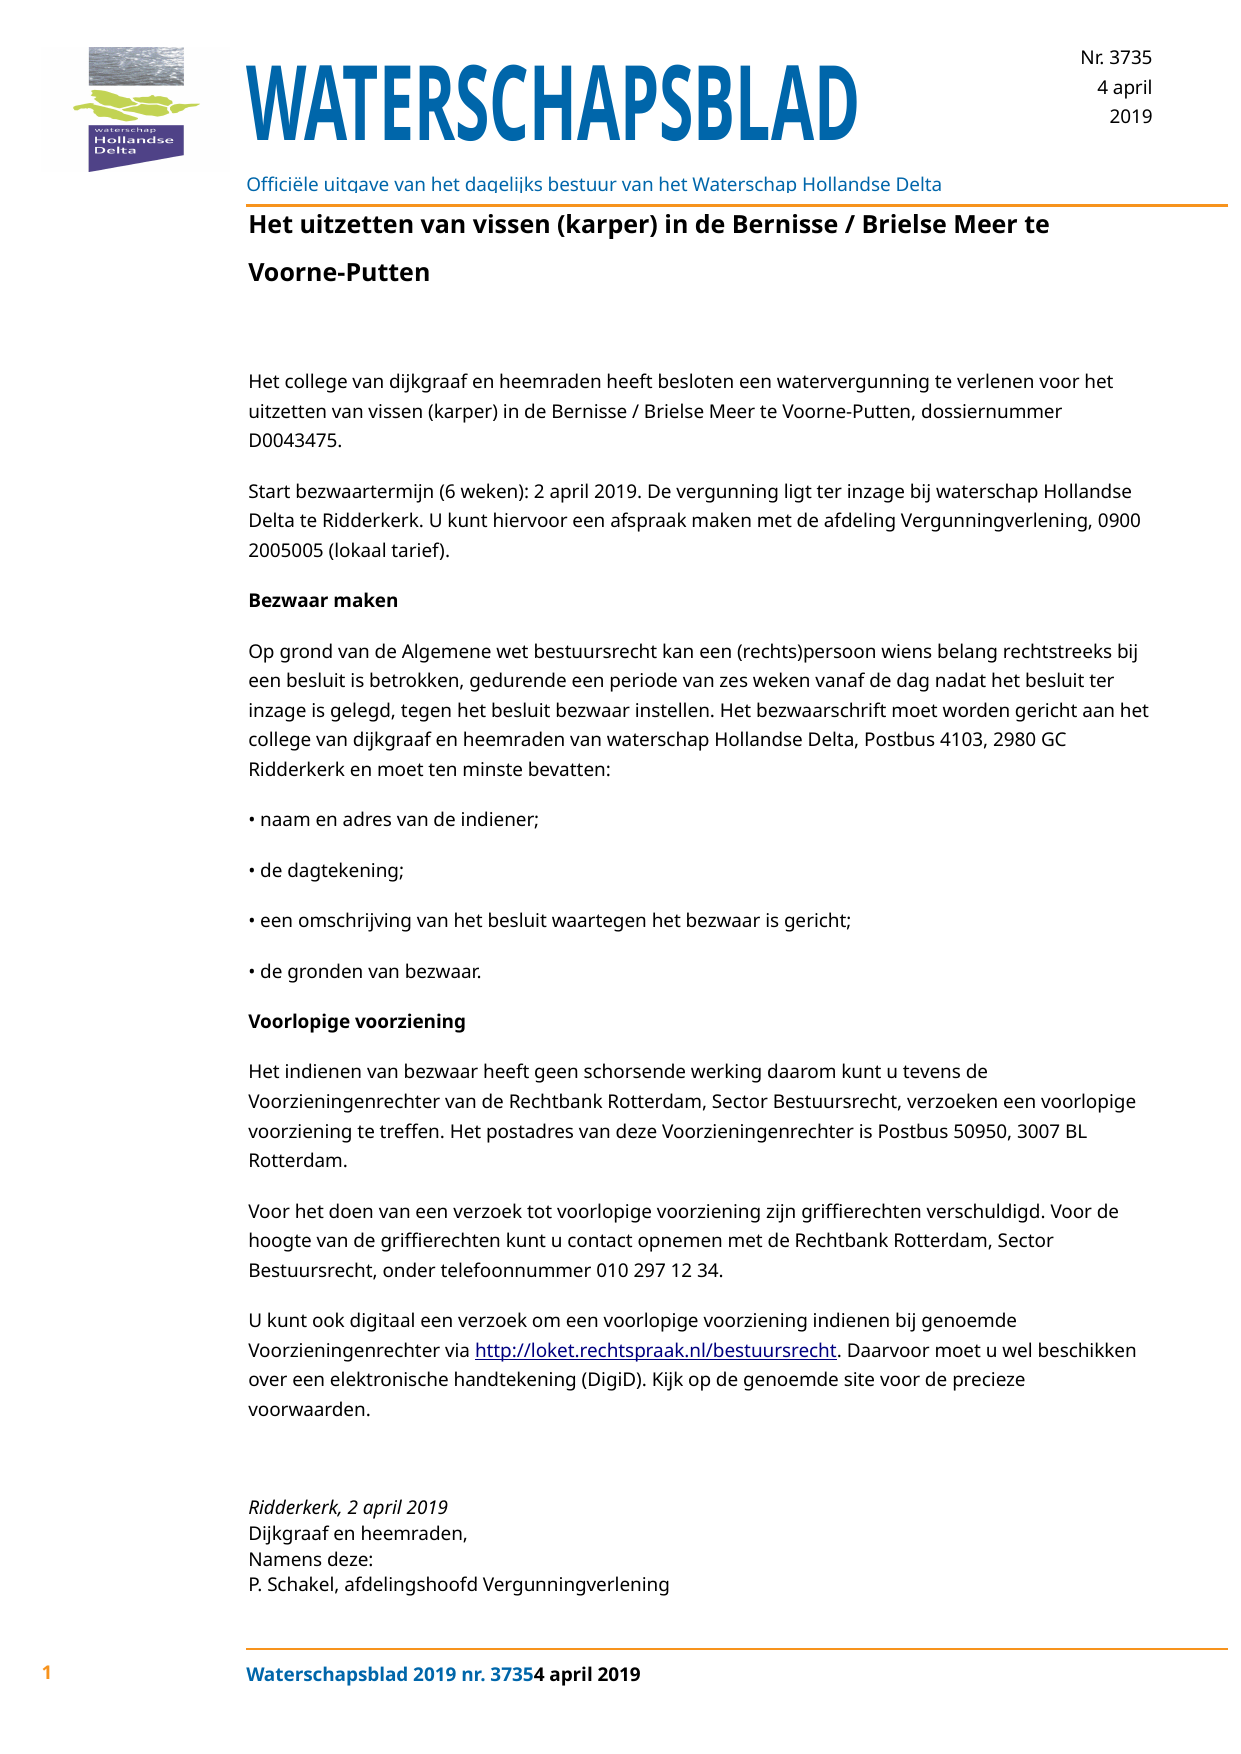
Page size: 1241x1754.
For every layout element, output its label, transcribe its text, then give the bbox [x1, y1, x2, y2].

text Bezwaar maken [248, 587, 1152, 613]
text U kunt ook digitaal een verzoek om een voorlopige voorziening indienen bij genoemde Voorzieningenrechter via http://loket.rechtspraak.nl/bestuursrecht. Daarvoor moet u wel beschikken over een elektronische handtekening (DigiD). Kijk op de genoemde site voor de precieze voorwaarden. [248, 1307, 1152, 1422]
text • de gronden van bezwaar. [248, 958, 1152, 984]
text • naam en adres van de indiener; [248, 807, 1152, 832]
text Ridderkerk, 2 april 2019 [248, 1494, 1152, 1520]
text Voor het doen van een verzoek tot voorlopige voorziening zijn griffierechten verschuldigd. Voor de hoogte van de griffierechten kunt u contact opnemen met de Rechtbank Rotterdam, Sector Bestuursrecht, onder telefoonnummer 010 297 12 34. [248, 1198, 1152, 1283]
picture [41, 47, 231, 172]
text Dijkgraaf en heemraden, [248, 1520, 1152, 1546]
text • de dagtekening; [248, 857, 1152, 883]
text P. Schakel, afdelingshoofd Vergunningverlening [248, 1572, 1152, 1597]
text • een omschrijving van het besluit waartegen het bezwaar is gericht; [248, 907, 1152, 933]
text Namens deze: [248, 1546, 1152, 1572]
text Het indienen van bezwaar heeft geen schorsende werking daarom kunt u tevens de Voorzieningenrechter van de Rechtbank Rotterdam, Sector Bestuursrecht, verzoeken een voorlopige voorziening te treffen. Het postadres van deze Voorzieningenrechter is Postbus 50950, 3007 BL Rotterdam. [248, 1059, 1152, 1173]
text Het college van dijkgraaf en heemraden heeft besloten een watervergunning te verlenen voor het uitzetten van vissen (karper) in de Bernisse / Brielse Meer te Voorne-Putten, dossiernummer D0043475. [248, 368, 1152, 453]
text Op grond van de Algemene wet bestuursrecht kan een (rechts)persoon wiens belang rechtstreeks bij een besluit is betrokken, gedurende een periode van zes weken vanaf de dag nadat het besluit ter inzage is gelegd, tegen het besluit bezwaar instellen. Het bezwaarschrift moet worden gericht aan het college van dijkgraaf en heemraden van waterschap Hollandse Delta, Postbus 4103, 2980 GC Ridderkerk en moet ten minste bevatten: [248, 638, 1152, 782]
text Start bezwaartermijn (6 weken): 2 april 2019. De vergunning ligt ter inzage bij waterschap Hollandse Delta te Ridderkerk. U kunt hiervoor een afspraak maken met de afdeling Vergunningverlening, 0900 2005005 (lokaal tarief). [248, 478, 1152, 563]
text Het uitzetten van vissen (karper) in de Bernisse / Brielse Meer te Voorne-Putten [248, 207, 1152, 288]
text Voorlopige voorziening [248, 1008, 1152, 1034]
